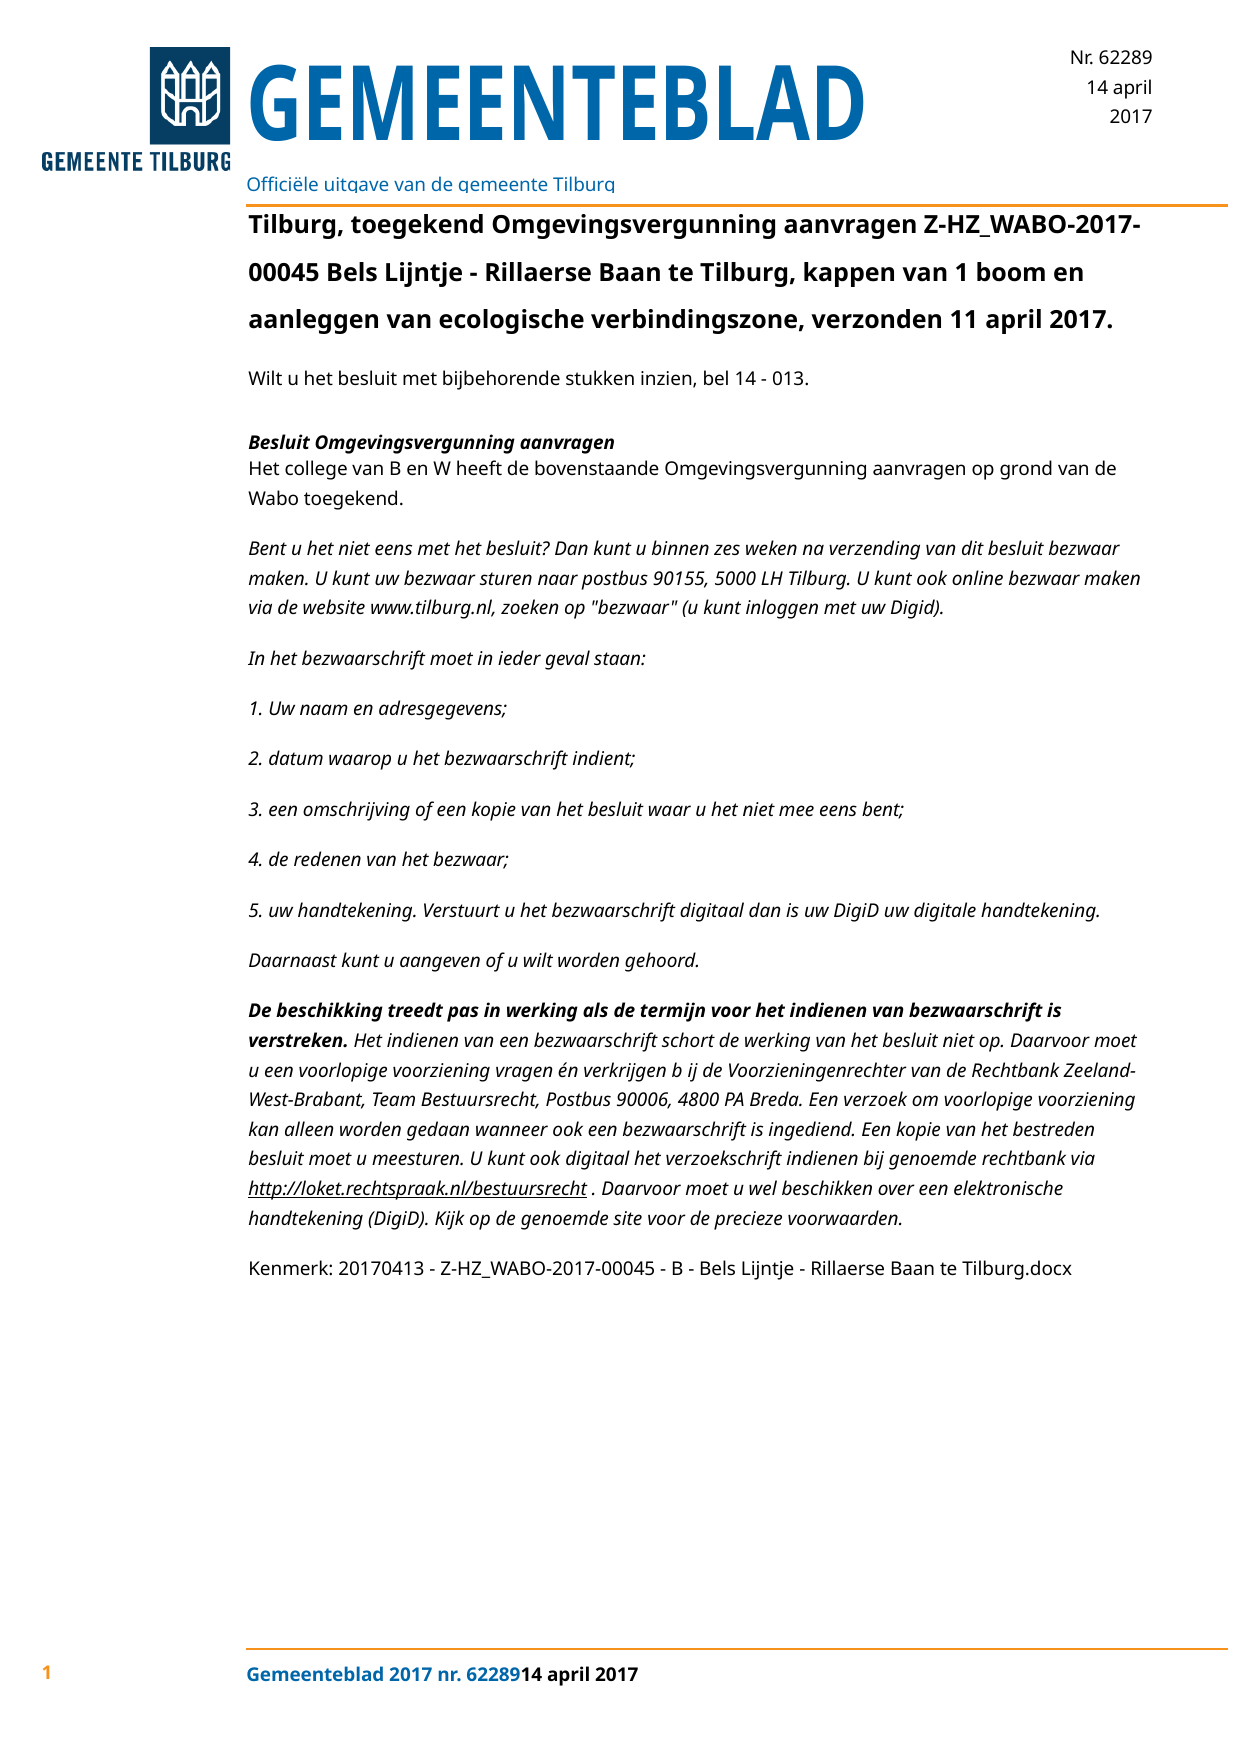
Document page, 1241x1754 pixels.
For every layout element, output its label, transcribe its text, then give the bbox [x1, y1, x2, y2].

text 3. een omschrijving of een kopie van het besluit waar u het niet mee eens bent; [248, 796, 1152, 822]
text 2. datum waarop u het bezwaarschrift indient; [248, 746, 1152, 771]
text Kenmerk: 20170413 - Z-HZ_WABO-2017-00045 - B - Bels Lijntje - Rillaerse Baan te Tilburg.docx [248, 1255, 1152, 1281]
text De beschikking treedt pas in werking als de termijn voor het indienen van bezwaarschrift is verstreken. Het indienen van een bezwaarschrift schort de werking van het besluit niet op. Daarvoor moet u een voorlopige voorziening vragen én verkrijgen b ij de Voorzieningenrechter van de Rechtbank Zeeland-West-Brabant, Team Bestuursrecht, Postbus 90006, 4800 PA Breda. Een verzoek om voorlopige voorziening kan alleen worden gedaan wanneer ook een bezwaarschrift is ingediend. Een kopie van het bestreden besluit moet u meesturen. U kunt ook digitaal het verzoekschrift indienen bij genoemde rechtbank via http://loket.rechtspraak.nl/bestuursrecht . Daarvoor moet u wel beschikken over een elektronische handtekening (DigiD). Kijk op de genoemde site voor de precieze voorwaarden. [248, 998, 1152, 1231]
picture [41, 47, 231, 172]
text Het college van B en W heeft de bovenstaande Omgevingsvergunning aanvragen op grond van de Wabo toegekend. [248, 455, 1152, 511]
text Wilt u het besluit met bijbehorende stukken inzien, bel 14 - 013. [248, 366, 1152, 391]
text Besluit Omgevingsvergunning aanvragen [248, 429, 1152, 455]
text Bent u het niet eens met het besluit? Dan kunt u binnen zes weken na verzending van dit besluit bezwaar maken. U kunt uw bezwaar sturen naar postbus 90155, 5000 LH Tilburg. U kunt ook online bezwaar maken via de website www.tilburg.nl, zoeken op "bezwaar" (u kunt inloggen met uw Digid). [248, 535, 1152, 620]
text 4. de redenen van het bezwaar; [248, 846, 1152, 872]
text Tilburg, toegekend Omgevingsvergunning aanvragen Z-HZ_WABO-2017-00045 Bels Lijntje - Rillaerse Baan te Tilburg, kappen van 1 boom en aanleggen van ecologische verbindingszone, verzonden 11 april 2017. [248, 207, 1152, 336]
text In het bezwaarschrift moet in ieder geval staan: [248, 645, 1152, 671]
text 1. Uw naam en adresgegevens; [248, 695, 1152, 721]
text 5. uw handtekening. Verstuurt u het bezwaarschrift digitaal dan is uw DigiD uw digitale handtekening. [248, 897, 1152, 923]
text Daarnaast kunt u aangeven of u wilt worden gehoord. [248, 947, 1152, 973]
